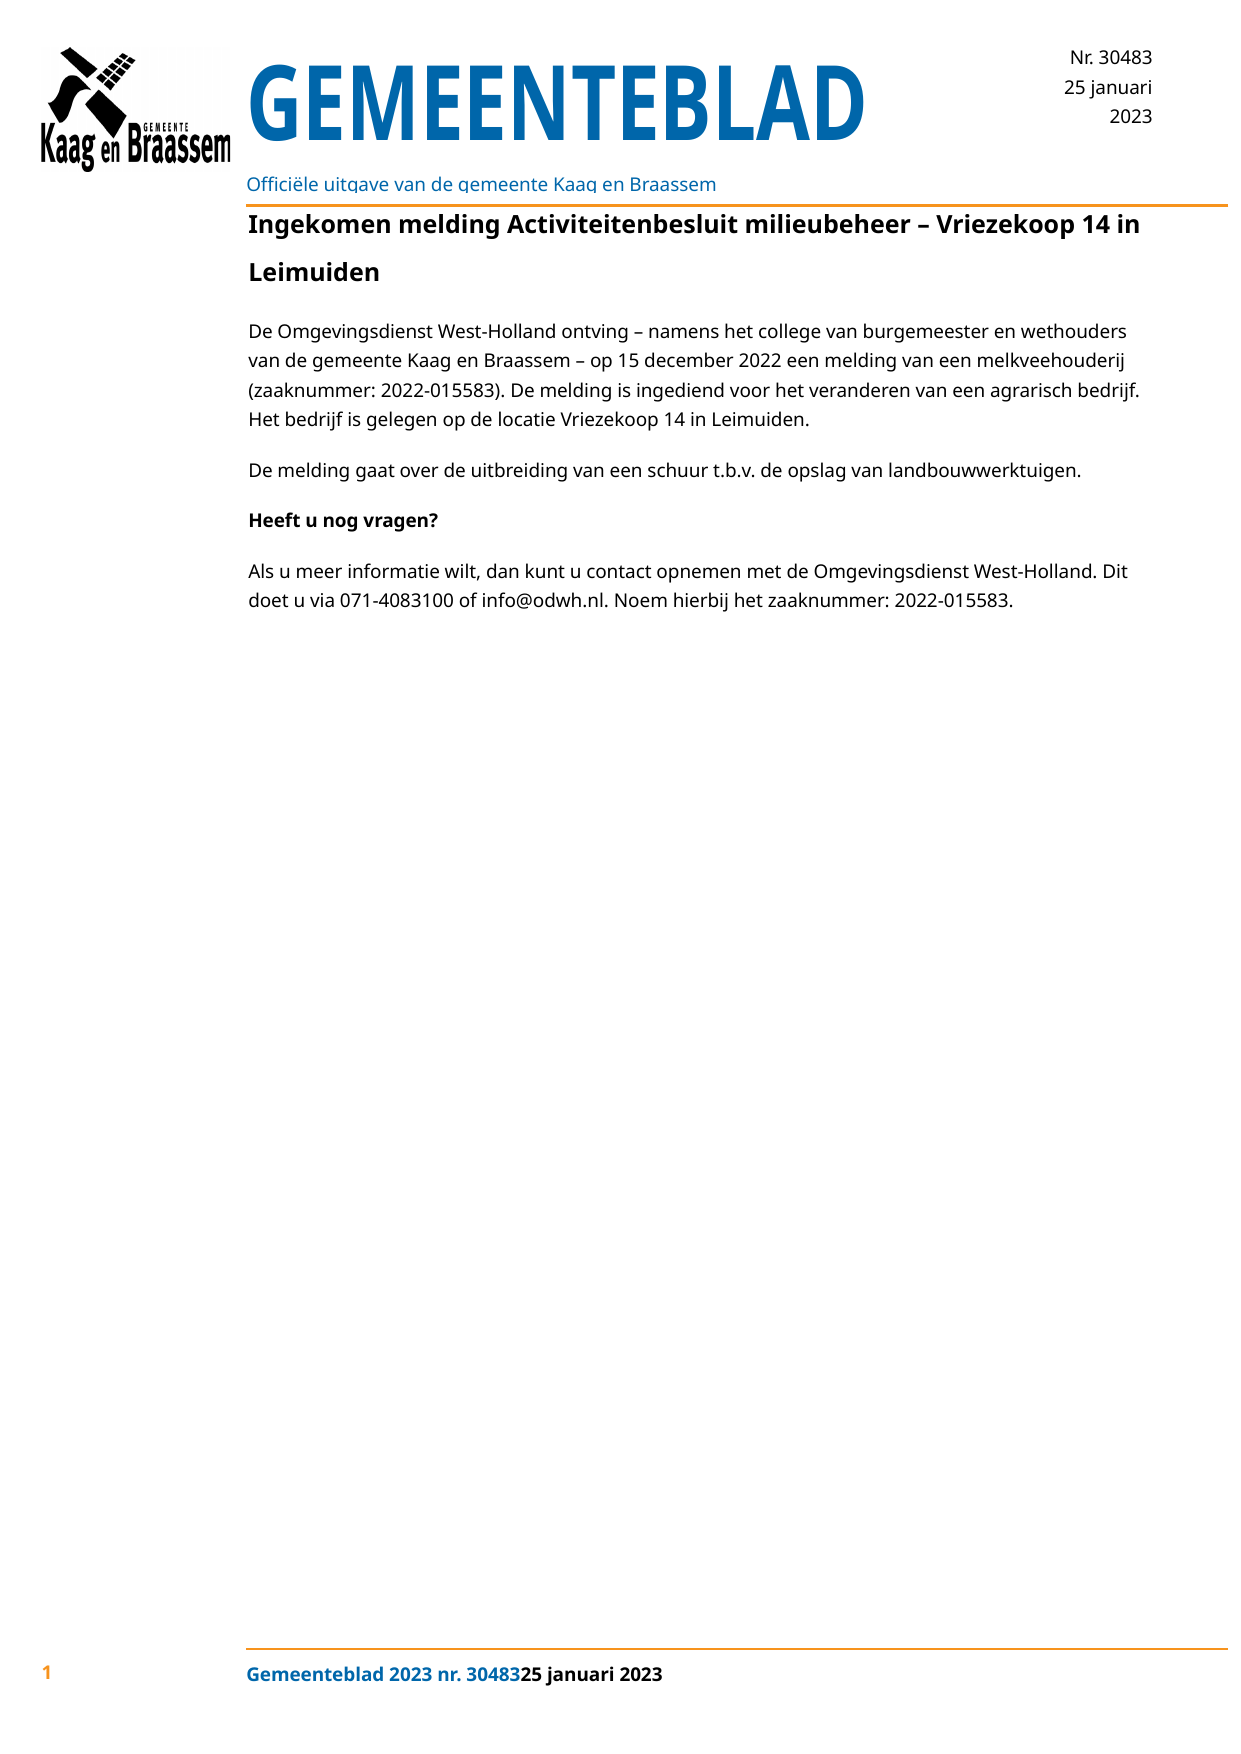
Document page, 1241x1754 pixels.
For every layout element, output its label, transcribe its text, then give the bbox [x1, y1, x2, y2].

text Ingekomen melding Activiteitenbesluit milieubeheer – Vriezekoop 14 in Leimuiden [248, 207, 1152, 288]
text Heeft u nog vragen? [248, 507, 1152, 533]
text De Omgevingsdienst West-Holland ontving – namens het college van burgemeester en wethouders van de gemeente Kaag en Braassem – op 15 december 2022 een melding van een melkveehouderij (zaaknummer: 2022-015583). De melding is ingediend voor het veranderen van een agrarisch bedrijf. Het bedrijf is gelegen op de locatie Vriezekoop 14 in Leimuiden. [248, 318, 1152, 432]
text Als u meer informatie wilt, dan kunt u contact opnemen met de Omgevingsdienst West-Holland. Dit doet u via 071‑4083100 of info@odwh.nl. Noem hierbij het zaaknummer: 2022-015583. [248, 558, 1152, 613]
text De melding gaat over de uitbreiding van een schuur t.b.v. de opslag van landbouwwerktuigen. [248, 457, 1152, 483]
picture [41, 47, 231, 172]
